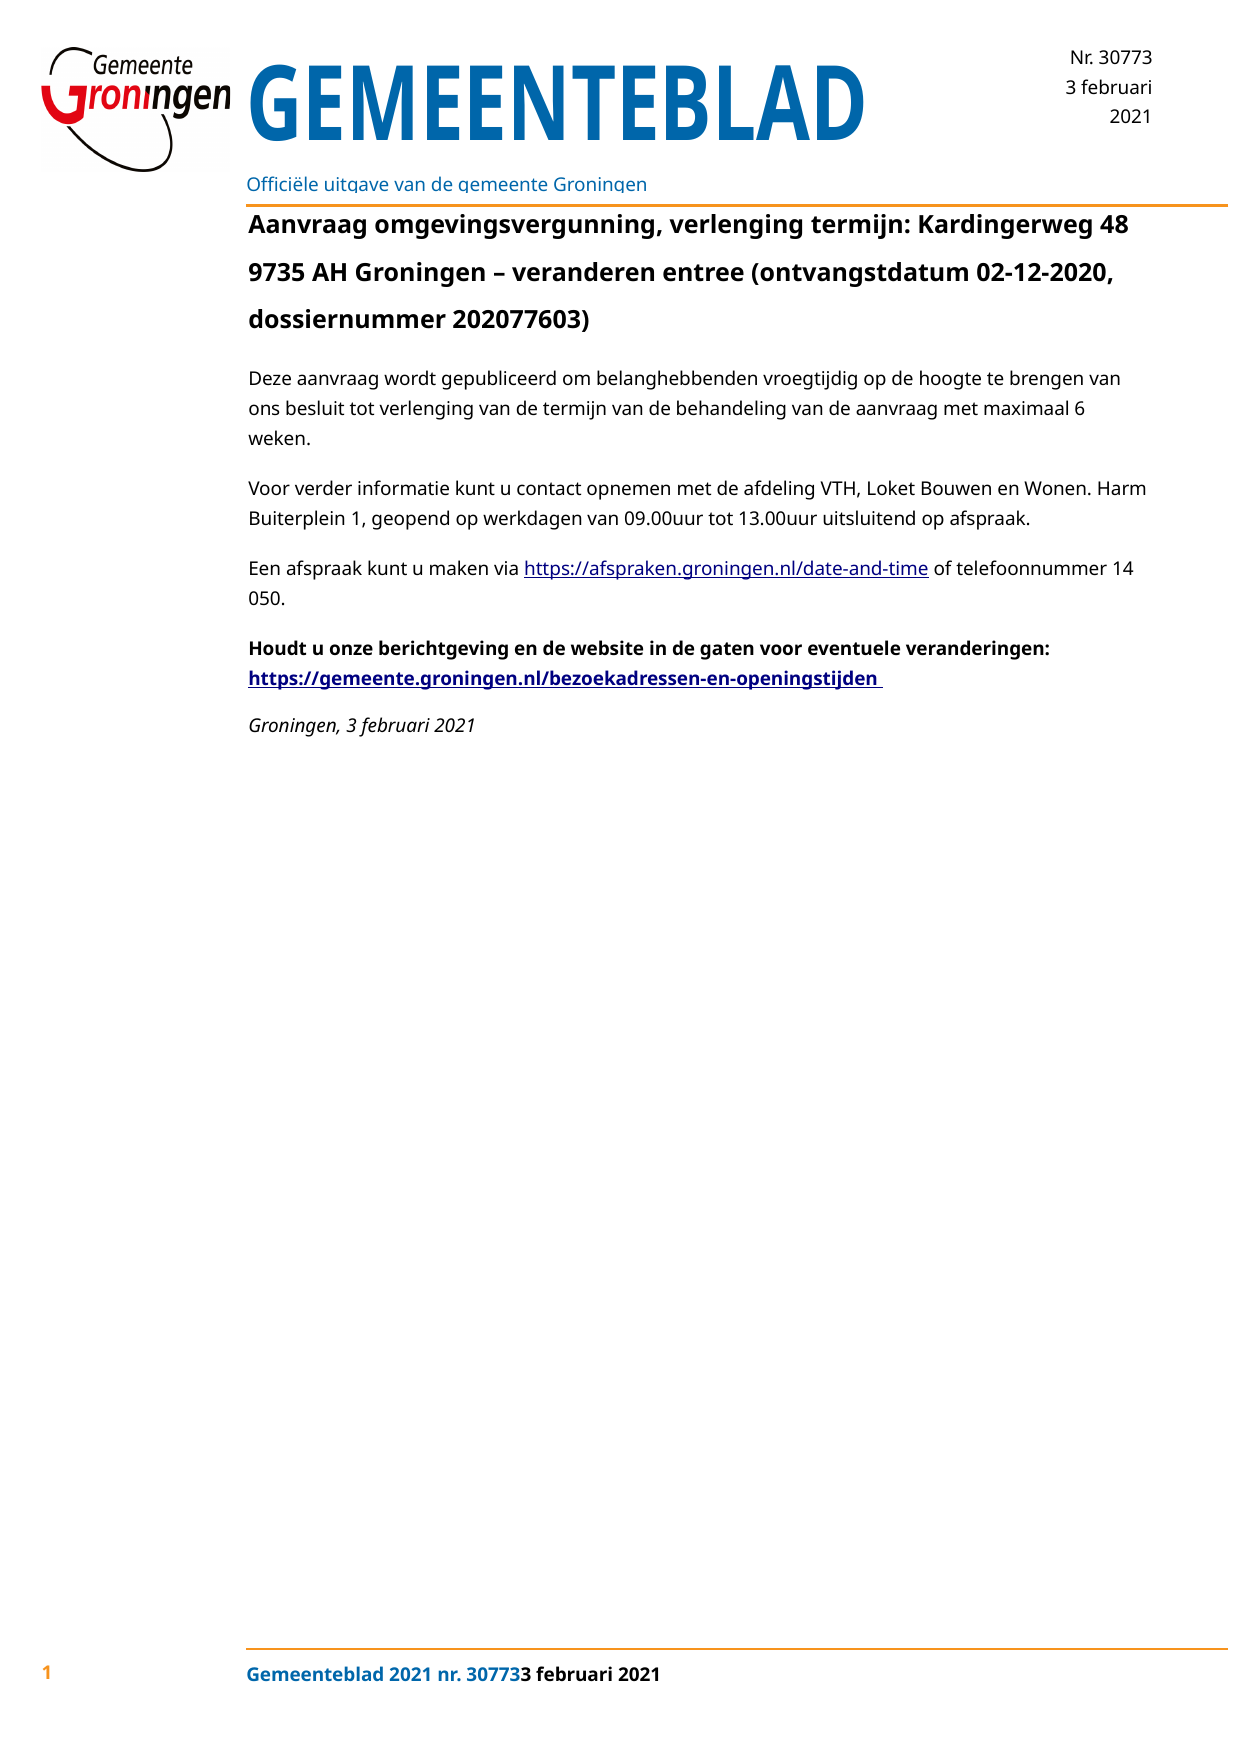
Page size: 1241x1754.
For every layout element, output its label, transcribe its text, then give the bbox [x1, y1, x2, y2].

text Groningen, 3 februari 2021 [248, 712, 1152, 738]
picture [41, 47, 231, 172]
text Houdt u onze berichtgeving en de website in de gaten voor eventuele veranderingen: https://gemeente.groningen.nl/bezoekadressen-en-openingstijden [248, 635, 1152, 690]
text Een afspraak kunt u maken via https://afspraken.groningen.nl/date-and-time of telefoonnummer 14 050. [248, 555, 1152, 610]
text Deze aanvraag wordt gepubliceerd om belanghebbenden vroegtijdig op de hoogte te brengen van ons besluit tot verlenging van de termijn van de behandeling van de aanvraag met maximaal 6 weken. [248, 366, 1152, 450]
text Voor verder informatie kunt u contact opnemen met de afdeling VTH, Loket Bouwen en Wonen. Harm Buiterplein 1, geopend op werkdagen van 09.00uur tot 13.00uur uitsluitend op afspraak. [248, 475, 1152, 530]
text Aanvraag omgevingsvergunning, verlenging termijn: Kardingerweg 48 9735 AH Groningen – veranderen entree (ontvangstdatum 02-12-2020, dossiernummer 202077603) [248, 207, 1152, 336]
